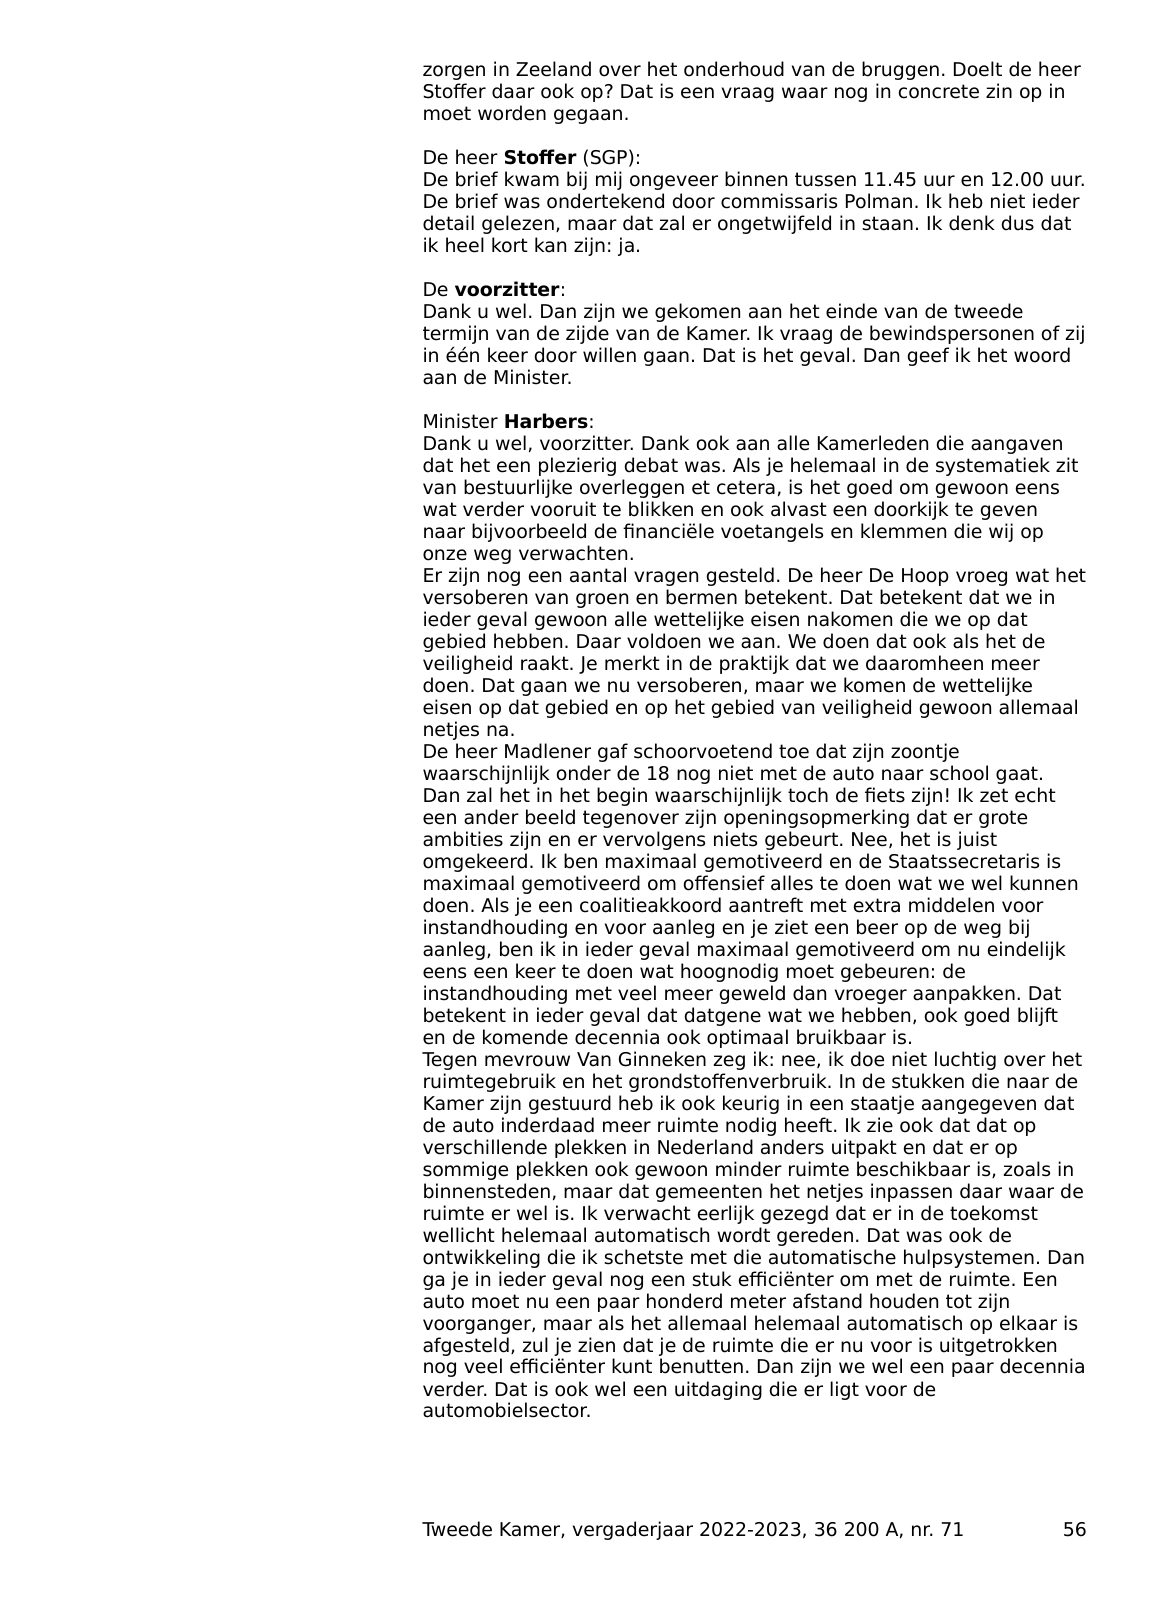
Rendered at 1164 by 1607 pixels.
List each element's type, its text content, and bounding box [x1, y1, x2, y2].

text De heer Madlener gaf schoorvoetend toe dat zijn zoontje waarschijnlijk onder de 18 nog niet met de auto naar school gaat. Dan zal het in het begin waarschijnlijk toch de fiets zijn! Ik zet echt een ander beeld tegenover zijn openingsopmerking dat er grote ambities zijn en er vervolgens niets gebeurt. Nee, het is juist omgekeerd. Ik ben maximaal gemotiveerd en de Staatssecretaris is maximaal gemotiveerd om offensief alles te doen wat we wel kunnen doen. Als je een coalitieakkoord aantreft met extra middelen voor instandhouding en voor aanleg en je ziet een beer op de weg bij aanleg, ben ik in ieder geval maximaal gemotiveerd om nu eindelijk eens een keer te doen wat hoognodig moet gebeuren: de instandhouding met veel meer geweld dan vroeger aanpakken. Dat betekent in ieder geval dat datgene wat we hebben, ook goed blijft en de komende decennia ook optimaal bruikbaar is. [422, 741, 1087, 1049]
text Dank u wel. Dan zijn we gekomen aan het einde van de tweede termijn van de zijde van de Kamer. Ik vraag de bewindspersonen of zij in één keer door willen gaan. Dat is het geval. Dan geef ik het woord aan de Minister. [422, 301, 1087, 389]
text Er zijn nog een aantal vragen gesteld. De heer De Hoop vroeg wat het versoberen van groen en bermen betekent. Dat betekent dat we in ieder geval gewoon alle wettelijke eisen nakomen die we op dat gebied hebben. Daar voldoen we aan. We doen dat ook als het de veiligheid raakt. Je merkt in de praktijk dat we daaromheen meer doen. Dat gaan we nu versoberen, maar we komen de wettelijke eisen op dat gebied en op het gebied van veiligheid gewoon allemaal netjes na. [422, 565, 1087, 741]
text Minister Harbers: [422, 411, 1087, 433]
text zorgen in Zeeland over het onderhoud van de bruggen. Doelt de heer Stoffer daar ook op? Dat is een vraag waar nog in concrete zin op in moet worden gegaan. [422, 59, 1087, 125]
text De brief kwam bij mij ongeveer binnen tussen 11.45 uur en 12.00 uur. De brief was ondertekend door commissaris Polman. Ik heb niet ieder detail gelezen, maar dat zal er ongetwijfeld in staan. Ik denk dus dat ik heel kort kan zijn: ja. [422, 169, 1087, 257]
text Tegen mevrouw Van Ginneken zeg ik: nee, ik doe niet luchtig over het ruimtegebruik en het grondstoffenverbruik. In de stukken die naar de Kamer zijn gestuurd heb ik ook keurig in een staatje aangegeven dat de auto inderdaad meer ruimte nodig heeft. Ik zie ook dat dat op verschillende plekken in Nederland anders uitpakt en dat er op sommige plekken ook gewoon minder ruimte beschikbaar is, zoals in binnensteden, maar dat gemeenten het netjes inpassen daar waar de ruimte er wel is. Ik verwacht eerlijk gezegd dat er in de toekomst wellicht helemaal automatisch wordt gereden. Dat was ook de ontwikkeling die ik schetste met die automatische hulpsystemen. Dan ga je in ieder geval nog een stuk efficiënter om met de ruimte. Een auto moet nu een paar honderd meter afstand houden tot zijn voorganger, maar als het allemaal helemaal automatisch op elkaar is afgesteld, zul je zien dat je de ruimte die er nu voor is uitgetrokken nog veel efficiënter kunt benutten. Dan zijn we wel een paar decennia verder. Dat is ook wel een uitdaging die er ligt voor de automobielsector. [422, 1049, 1087, 1422]
text De heer Stoffer (SGP): [422, 147, 1087, 169]
text De voorzitter: [422, 279, 1087, 301]
text Dank u wel, voorzitter. Dank ook aan alle Kamerleden die aangaven dat het een plezierig debat was. Als je helemaal in de systematiek zit van bestuurlijke overleggen et cetera, is het goed om gewoon eens wat verder vooruit te blikken en ook alvast een doorkijk te geven naar bijvoorbeeld de financiële voetangels en klemmen die wij op onze weg verwachten. [422, 433, 1087, 565]
